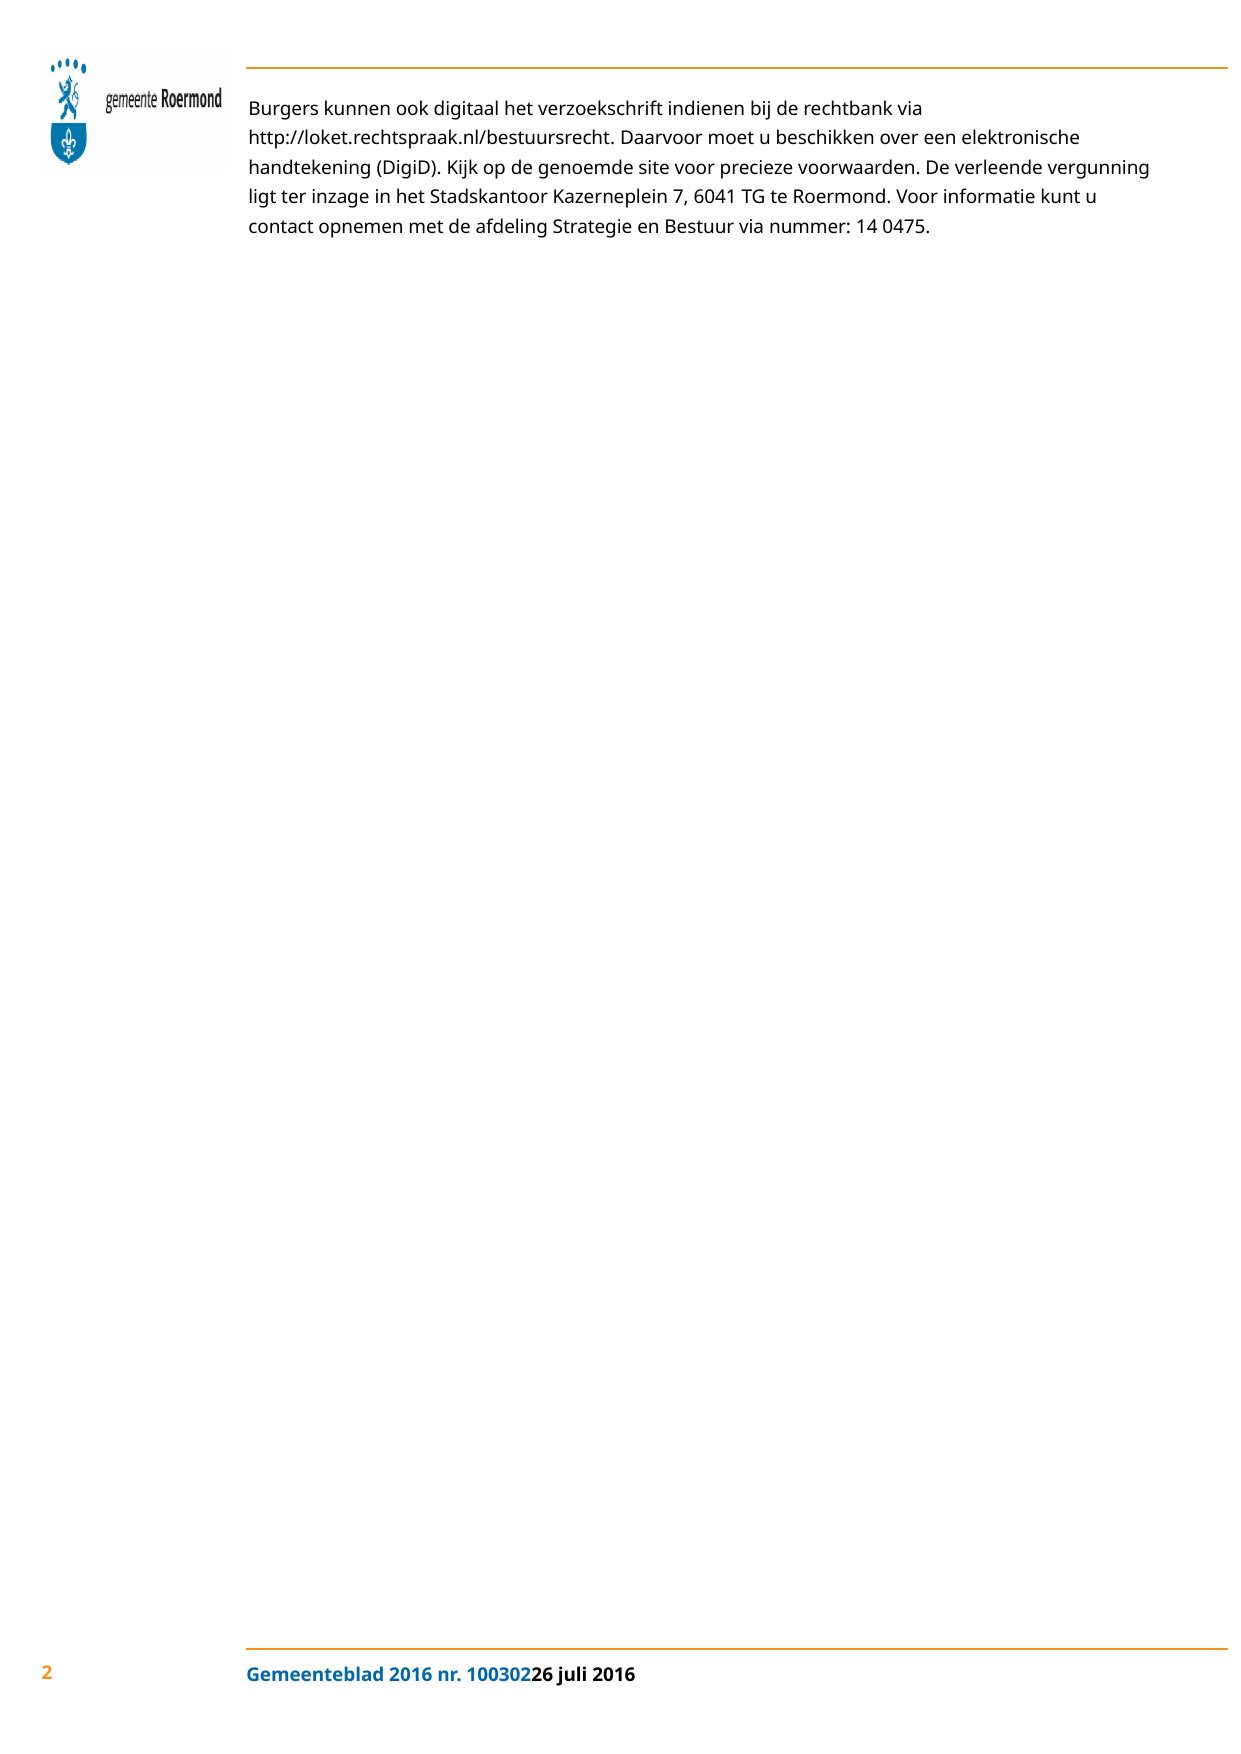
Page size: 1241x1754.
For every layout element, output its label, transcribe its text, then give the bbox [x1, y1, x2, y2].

picture [41, 47, 231, 172]
text Burgers kunnen ook digitaal het verzoekschrift indienen bij de rechtbank via http://loket.rechtspraak.nl/bestuursrecht. Daarvoor moet u beschikken over een elektronische handtekening (DigiD). Kijk op de genoemde site voor precieze voorwaarden. De verleende vergunning ligt ter inzage in het Stadskantoor Kazerneplein 7, 6041 TG te Roermond. Voor informatie kunt u contact opnemen met de afdeling Strategie en Bestuur via nummer: 14 0475. [248, 95, 1152, 239]
